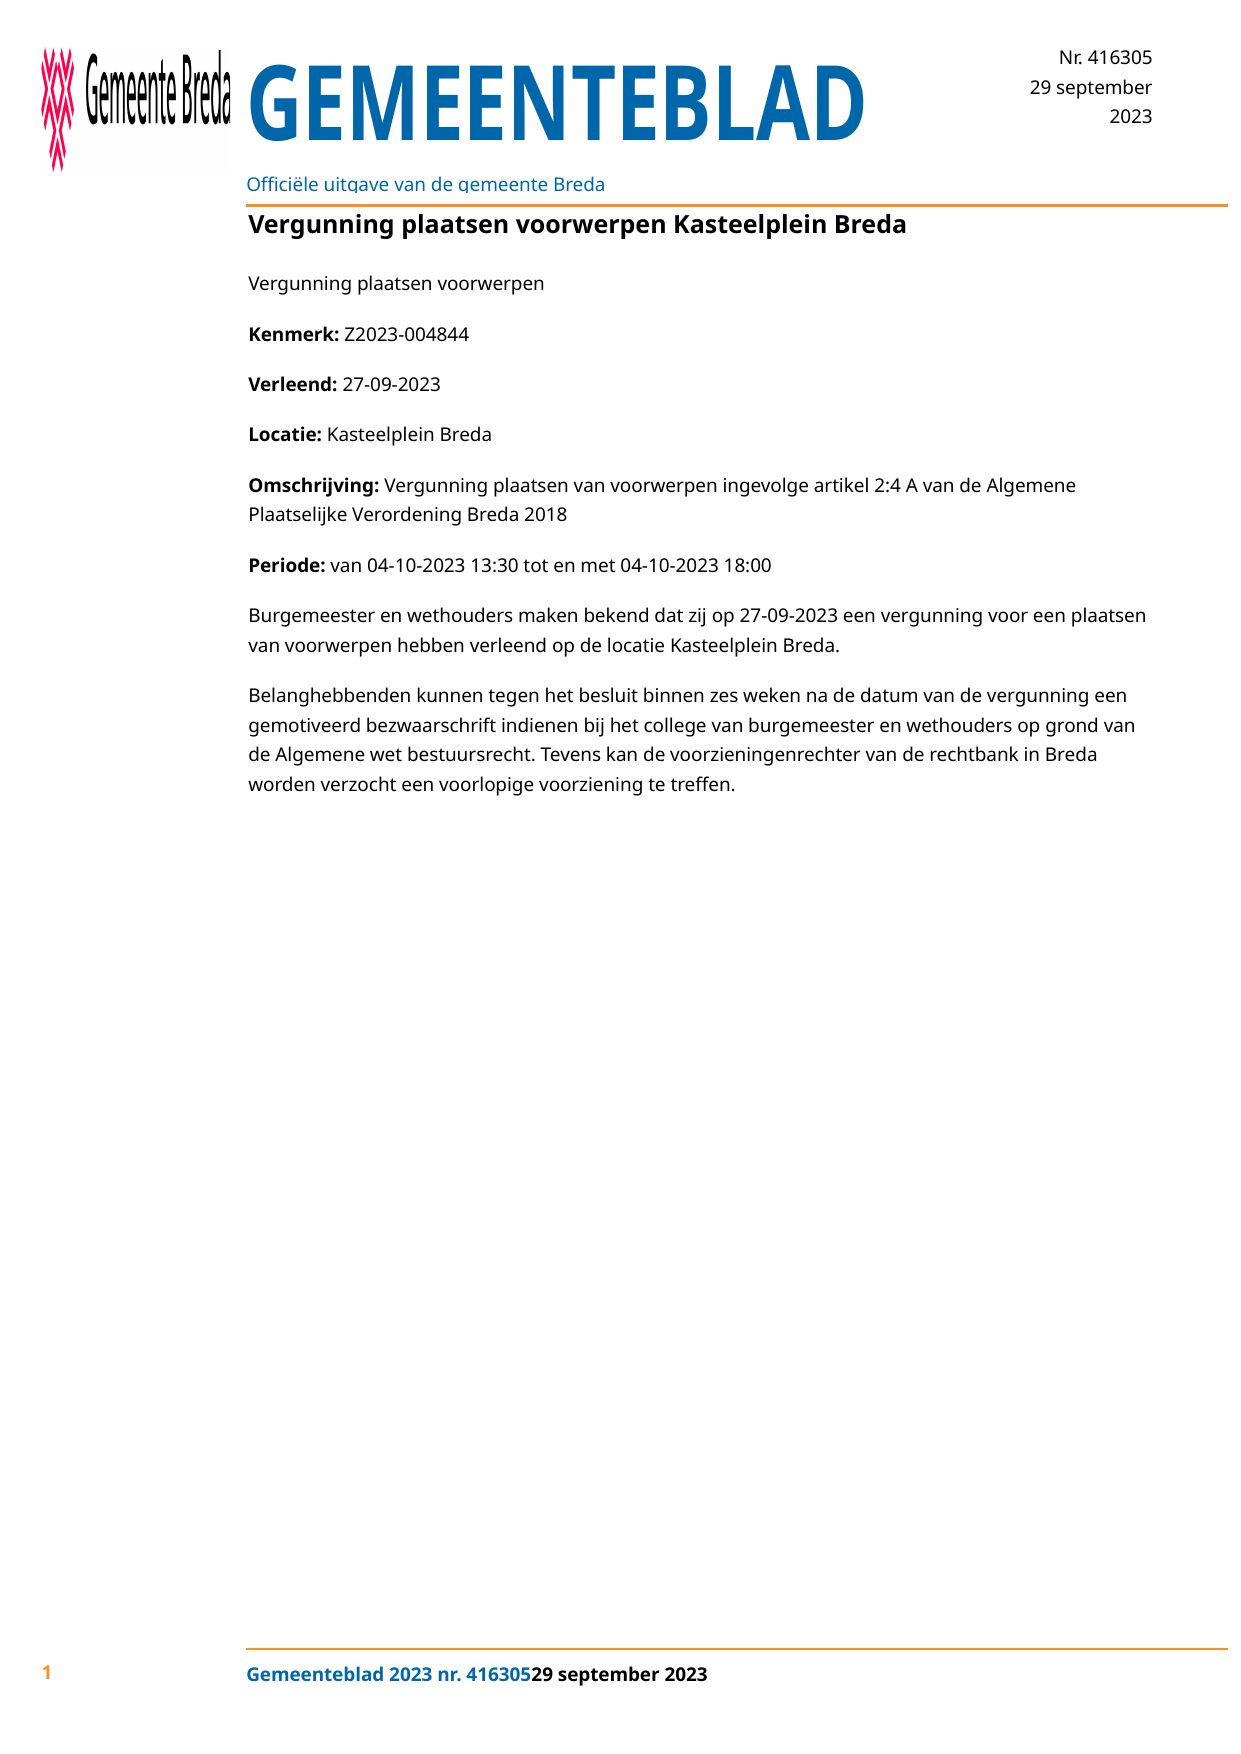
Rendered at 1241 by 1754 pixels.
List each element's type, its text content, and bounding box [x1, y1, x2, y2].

text Kenmerk: Z2023-004844 [248, 321, 1152, 346]
text Vergunning plaatsen voorwerpen Kasteelplein Breda [248, 207, 1152, 241]
text Burgemeester en wethouders maken bekend dat zij op 27-09-2023 een vergunning voor een plaatsen van voorwerpen hebben verleend op de locatie Kasteelplein Breda. [248, 602, 1152, 658]
text Omschrijving: Vergunning plaatsen van voorwerpen ingevolge artikel 2:4 A van de Algemene Plaatselijke Verordening Breda 2018 [248, 472, 1152, 527]
picture [41, 47, 231, 172]
text Verleend: 27-09-2023 [248, 371, 1152, 397]
text Belanghebbenden kunnen tegen het besluit binnen zes weken na de datum van de vergunning een gemotiveerd bezwaarschrift indienen bij het college van burgemeester en wethouders op grond van de Algemene wet bestuursrecht. Tevens kan de voorzieningenrechter van de rechtbank in Breda worden verzocht een voorlopige voorziening te treffen. [248, 682, 1152, 797]
text Locatie: Kasteelplein Breda [248, 422, 1152, 447]
text Periode: van 04-10-2023 13:30 tot en met 04-10-2023 18:00 [248, 552, 1152, 578]
text Vergunning plaatsen voorwerpen [248, 270, 1152, 296]
